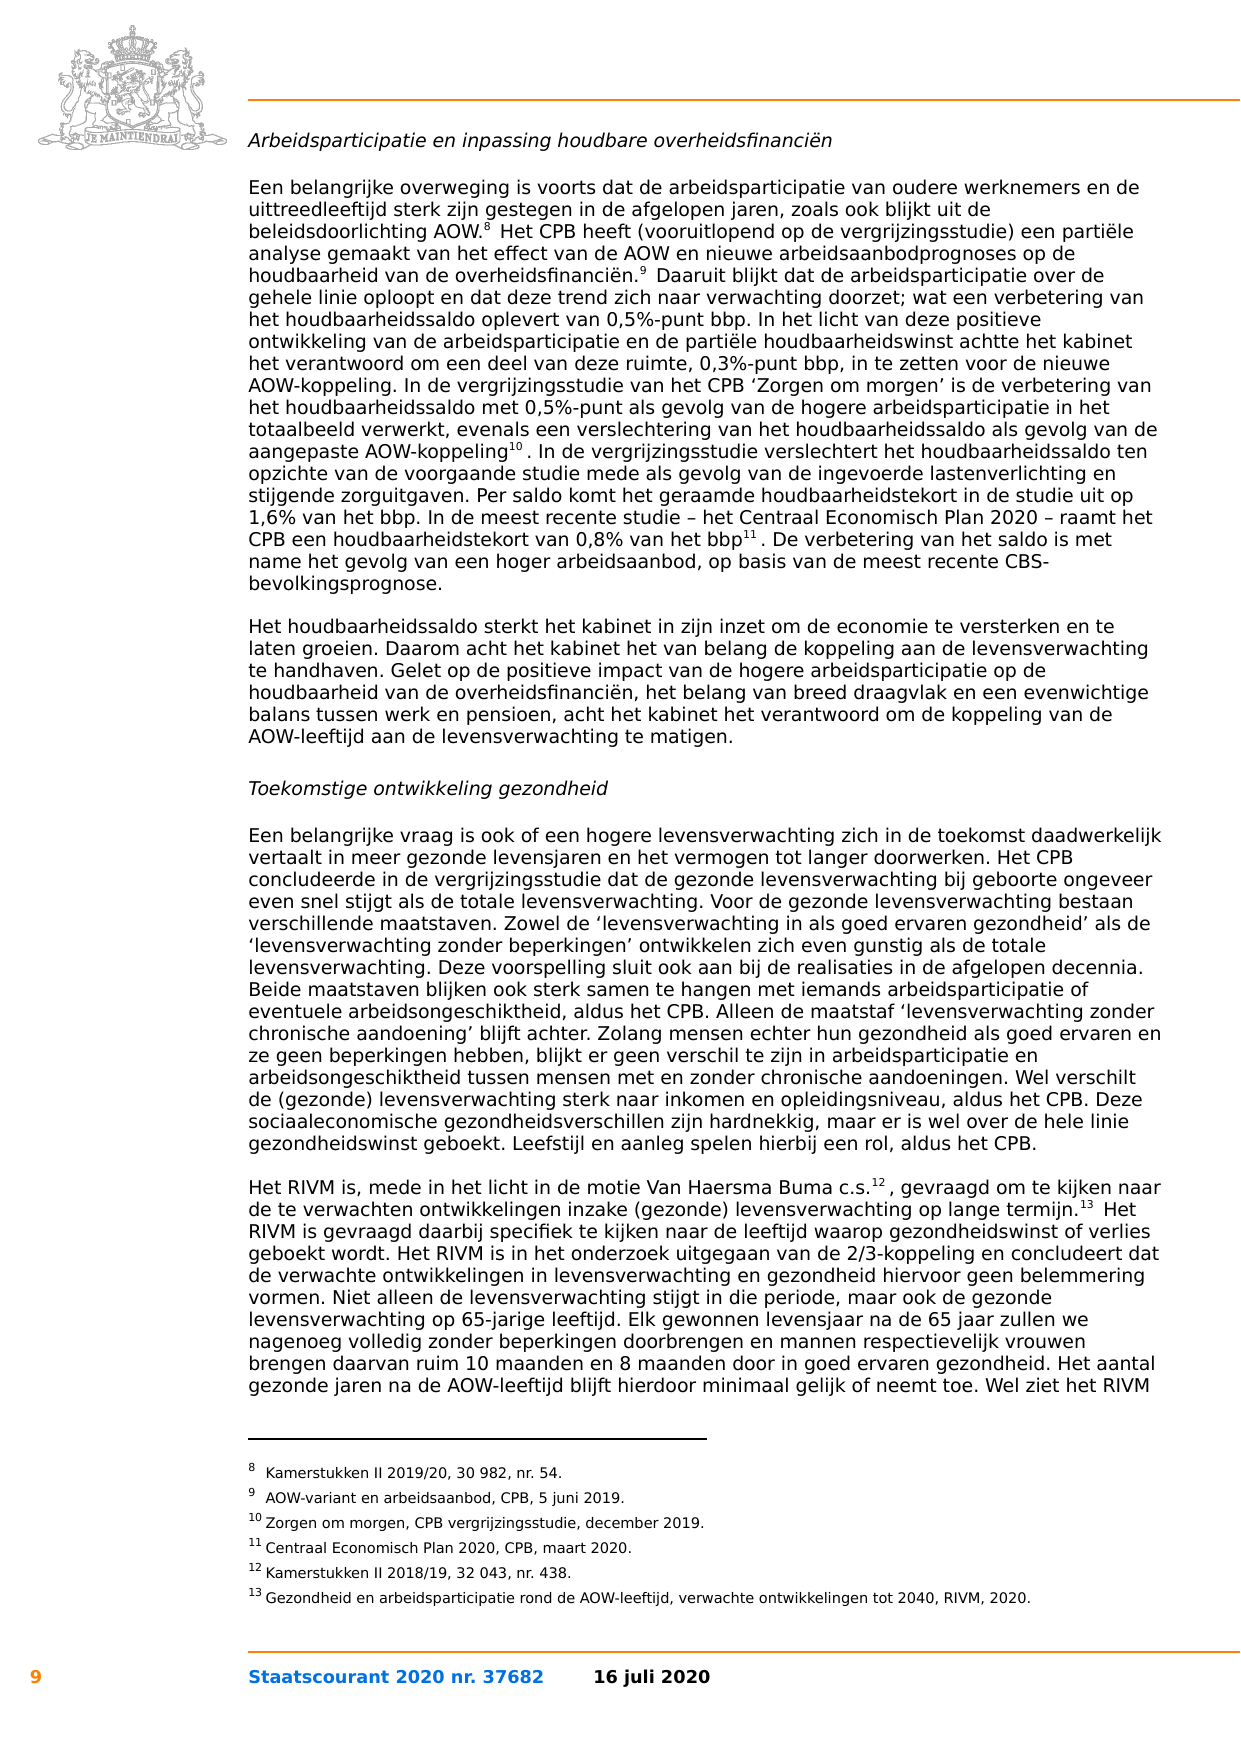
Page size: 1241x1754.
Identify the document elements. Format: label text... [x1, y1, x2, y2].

text Gezondheid en arbeidsparticipatie rond de AOW-leeftijd, verwachte ontwikkelingen tot 2040, RIVM, 2020. [248, 1586, 1163, 1608]
text Kamerstukken II 2019/20, 30 982, nr. 54. [248, 1461, 1163, 1483]
subtitle Arbeidsparticipatie en inpassing houdbare overheidsfinanciën [248, 130, 1163, 152]
text Kamerstukken II 2018/19, 32 043, nr. 438. [248, 1561, 1163, 1583]
text Het houdbaarheidssaldo sterkt het kabinet in zijn inzet om de economie te versterken en te laten groeien. Daarom acht het kabinet het van belang de koppeling aan de levensverwachting te handhaven. Gelet op de positieve impact van de hogere arbeidsparticipatie op de houdbaarheid van de overheidsfinanciën, het belang van breed draagvlak en een evenwichtige balans tussen werk en pensioen, acht het kabinet het verantwoord om de koppeling van de AOW-leeftijd aan de levensverwachting te matigen. [248, 616, 1163, 748]
text Een belangrijke overweging is voorts dat de arbeidsparticipatie van oudere werknemers en de uittreedleeftijd sterk zijn gestegen in de afgelopen jaren, zoals ook blijkt uit de beleidsdoorlichting AOW. Het CPB heeft (vooruitlopend op de vergrijzingsstudie) een partiële analyse gemaakt van het effect van de AOW en nieuwe arbeidsaanbodprognoses op de houdbaarheid van de overheidsfinanciën. Daaruit blijkt dat de arbeidsparticipatie over de gehele linie oploopt en dat deze trend zich naar verwachting doorzet; wat een verbetering van het houdbaarheidssaldo oplevert van 0,5%-punt bbp. In het licht van deze positieve ontwikkeling van de arbeidsparticipatie en de partiële houdbaarheidswinst achtte het kabinet het verantwoord om een deel van deze ruimte, 0,3%-punt bbp, in te zetten voor de nieuwe AOW-koppeling. In de vergrijzingsstudie van het CPB ‘Zorgen om morgen’ is de verbetering van het houdbaarheidssaldo met 0,5%-punt als gevolg van de hogere arbeidsparticipatie in het totaalbeeld verwerkt, evenals een verslechtering van het houdbaarheidssaldo als gevolg van de aangepaste AOW-koppeling. In de vergrijzingsstudie verslechtert het houdbaarheidssaldo ten opzichte van de voorgaande studie mede als gevolg van de ingevoerde lastenverlichting en stijgende zorguitgaven. Per saldo komt het geraamde houdbaarheidstekort in de studie uit op 1,6% van het bbp. In de meest recente studie – het Centraal Economisch Plan 2020 – raamt het CPB een houdbaarheidstekort van 0,8% van het bbp. De verbetering van het saldo is met name het gevolg van een hoger arbeidsaanbod, op basis van de meest recente CBS-bevolkingsprognose. [248, 177, 1163, 594]
text Centraal Economisch Plan 2020, CPB, maart 2020. [248, 1536, 1163, 1558]
subtitle Toekomstige ontwikkeling gezondheid [248, 778, 1163, 800]
text Een belangrijke vraag is ook of een hogere levensverwachting zich in de toekomst daadwerkelijk vertaalt in meer gezonde levensjaren en het vermogen tot langer doorwerken. Het CPB concludeerde in de vergrijzingsstudie dat de gezonde levensverwachting bij geboorte ongeveer even snel stijgt als de totale levensverwachting. Voor de gezonde levensverwachting bestaan verschillende maatstaven. Zowel de ‘levensverwachting in als goed ervaren gezondheid’ als de ‘levensverwachting zonder beperkingen’ ontwikkelen zich even gunstig als de totale levensverwachting. Deze voorspelling sluit ook aan bij de realisaties in de afgelopen decennia. Beide maatstaven blijken ook sterk samen te hangen met iemands arbeidsparticipatie of eventuele arbeidsongeschiktheid, aldus het CPB. Alleen de maatstaf ‘levensverwachting zonder chronische aandoening’ blijft achter. Zolang mensen echter hun gezondheid als goed ervaren en ze geen beperkingen hebben, blijkt er geen verschil te zijn in arbeidsparticipatie en arbeidsongeschiktheid tussen mensen met en zonder chronische aandoeningen. Wel verschilt de (gezonde) levensverwachting sterk naar inkomen en opleidingsniveau, aldus het CPB. Deze sociaaleconomische gezondheidsverschillen zijn hardnekkig, maar er is wel over de hele linie gezondheidswinst geboekt. Leefstijl en aanleg spelen hierbij een rol, aldus het CPB. [248, 825, 1163, 1155]
picture [38, 25, 227, 150]
text AOW-variant en arbeidsaanbod, CPB, 5 juni 2019. [248, 1486, 1163, 1508]
text Zorgen om morgen, CPB vergrijzingsstudie, december 2019. [248, 1511, 1163, 1533]
text Het RIVM is, mede in het licht in de motie Van Haersma Buma c.s., gevraagd om te kijken naar de te verwachten ontwikkelingen inzake (gezonde) levensverwachting op lange termijn. Het RIVM is gevraagd daarbij specifiek te kijken naar de leeftijd waarop gezondheidswinst of verlies geboekt wordt. Het RIVM is in het onderzoek uitgegaan van de 2/3-koppeling en concludeert dat de verwachte ontwikkelingen in levensverwachting en gezondheid hiervoor geen belemmering vormen. Niet alleen de levensverwachting stijgt in die periode, maar ook de gezonde levensverwachting op 65-jarige leeftijd. Elk gewonnen levensjaar na de 65 jaar zullen we nagenoeg volledig zonder beperkingen doorbrengen en mannen respectievelijk vrouwen brengen daarvan ruim 10 maanden en 8 maanden door in goed ervaren gezondheid. Het aantal gezonde jaren na de AOW-leeftijd blijft hierdoor minimaal gelijk of neemt toe. Wel ziet het RIVM [248, 1177, 1163, 1397]
